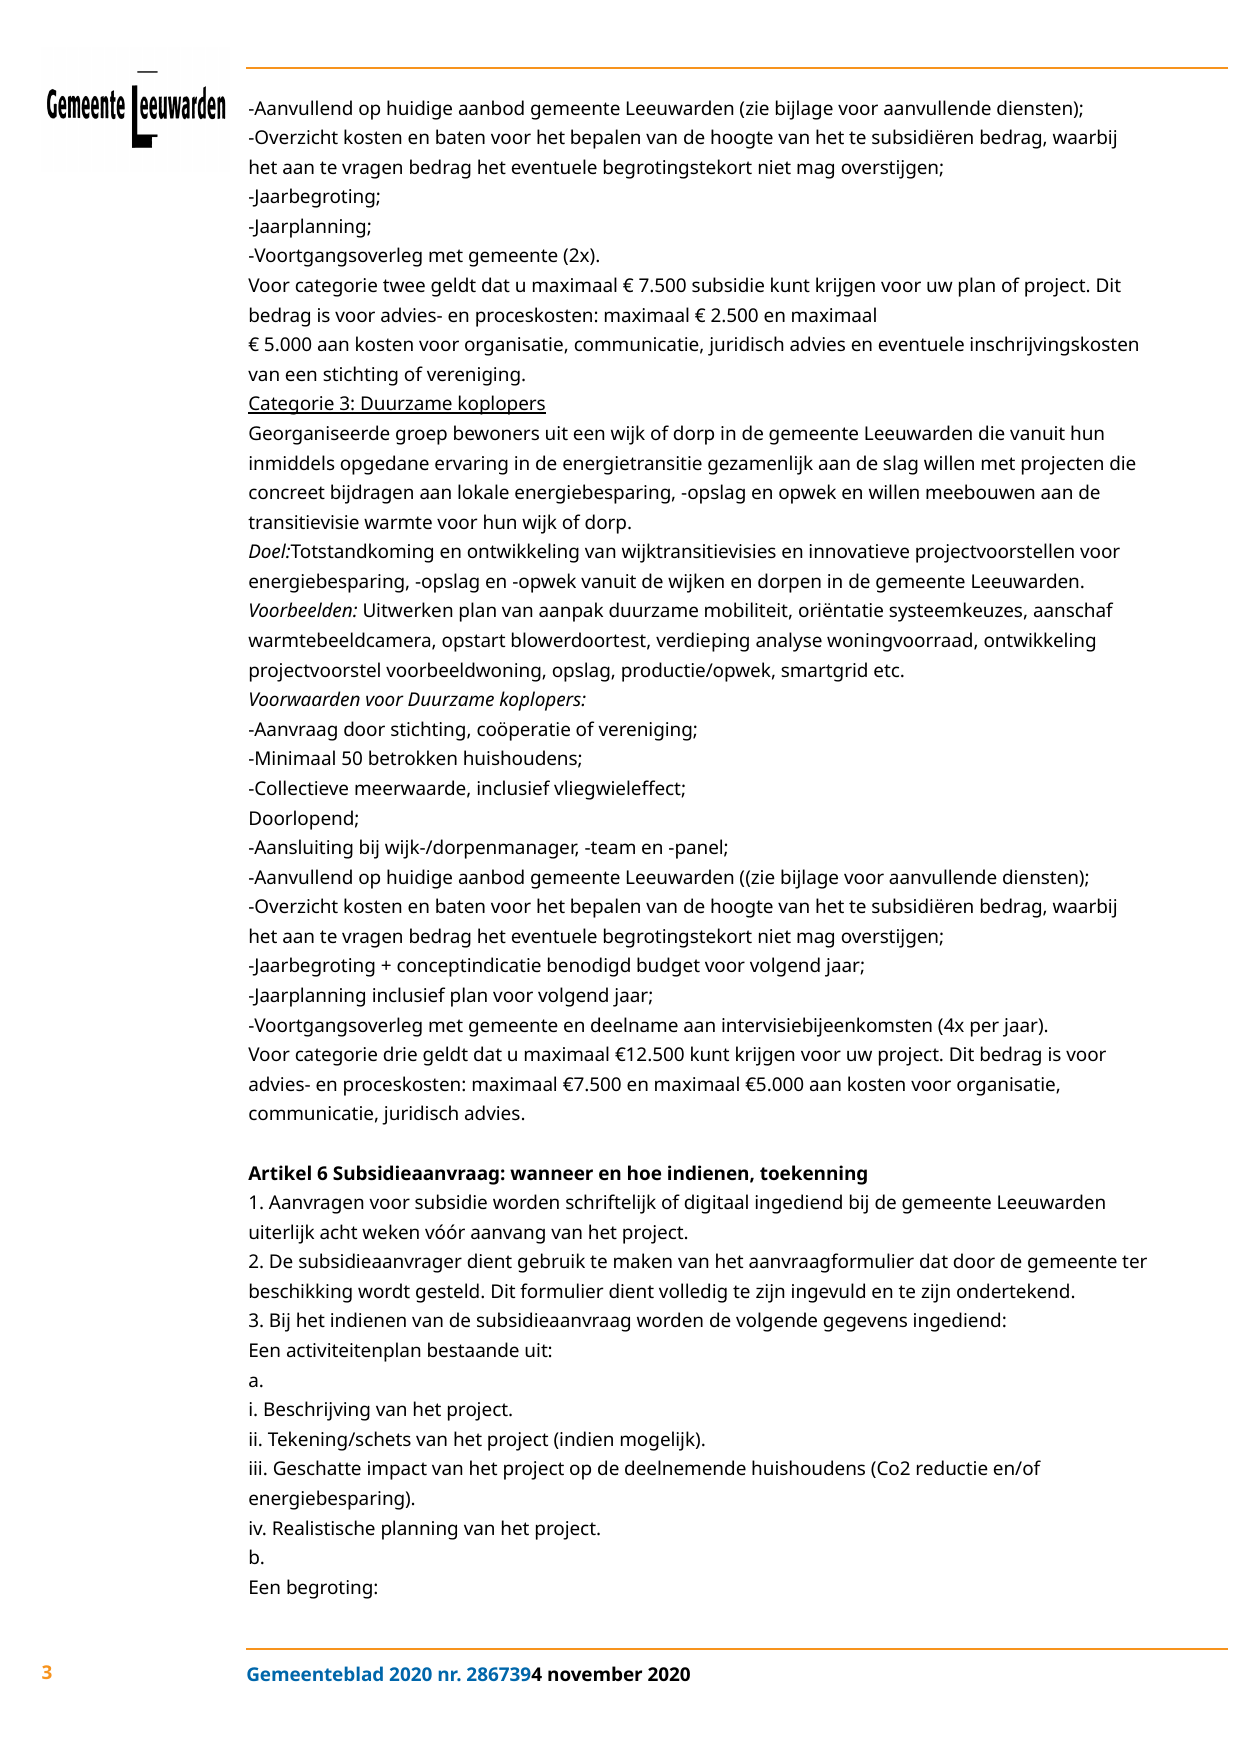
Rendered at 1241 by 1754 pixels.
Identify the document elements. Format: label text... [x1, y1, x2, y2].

text iii. Geschatte impact van het project op de deelnemende huishoudens (Co2 reductie en/of energiebesparing). [248, 1456, 1152, 1511]
text -Aansluiting bij wijk-/dorpenmanager, -team en -panel; [248, 834, 1152, 860]
text € 5.000 aan kosten voor organisatie, communicatie, juridisch advies en eventuele inschrijvingskosten van een stichting of vereniging. [248, 331, 1152, 387]
text -Overzicht kosten en baten voor het bepalen van de hoogte van het te subsidiëren bedrag, waarbij het aan te vragen bedrag het eventuele begrotingstekort niet mag overstijgen; [248, 124, 1152, 180]
text Voor categorie drie geldt dat u maximaal €12.500 kunt krijgen voor uw project. Dit bedrag is voor advies- en proceskosten: maximaal €7.500 en maximaal €5.000 aan kosten voor organisatie, communicatie, juridisch advies. [248, 1041, 1152, 1126]
text Doorlopend; [248, 805, 1152, 831]
text -Collectieve meerwaarde, inclusief vliegwieleffect; [248, 775, 1152, 801]
text -Jaarplanning; [248, 213, 1152, 239]
text -Aanvraag door stichting, coöperatie of vereniging; [248, 716, 1152, 742]
text -Jaarbegroting; [248, 183, 1152, 209]
text 3. Bij het indienen van de subsidieaanvraag worden de volgende gegevens ingediend: [248, 1308, 1152, 1333]
text 2. De subsidieaanvrager dient gebruik te maken van het aanvraagformulier dat door de gemeente ter beschikking wordt gesteld. Dit formulier dient volledig te zijn ingevuld en te zijn ondertekend. [248, 1248, 1152, 1304]
text i. Beschrijving van het project. [248, 1396, 1152, 1422]
text -Minimaal 50 betrokken huishoudens; [248, 746, 1152, 771]
text b. [248, 1544, 1152, 1570]
text Georganiseerde groep bewoners uit een wijk of dorp in de gemeente Leeuwarden die vanuit hun inmiddels opgedane ervaring in de energietransitie gezamenlijk aan de slag willen met projecten die concreet bijdragen aan lokale energiebesparing, -opslag en opwek en willen meebouwen aan de transitievisie warmte voor hun wijk of dorp. [248, 420, 1152, 535]
text iv. Realistische planning van het project. [248, 1515, 1152, 1541]
text Een activiteitenplan bestaande uit: [248, 1337, 1152, 1363]
text Voorwaarden voor Duurzame koplopers: [248, 686, 1152, 712]
text -Overzicht kosten en baten voor het bepalen van de hoogte van het te subsidiëren bedrag, waarbij het aan te vragen bedrag het eventuele begrotingstekort niet mag overstijgen; [248, 893, 1152, 949]
text Doel:Totstandkoming en ontwikkeling van wijktransitievisies en innovatieve projectvoorstellen voor energiebesparing, -opslag en -opwek vanuit de wijken en dorpen in de gemeente Leeuwarden. [248, 538, 1152, 594]
text -Jaarbegroting + conceptindicatie benodigd budget voor volgend jaar; [248, 953, 1152, 978]
text -Voortgangsoverleg met gemeente en deelname aan intervisiebijeenkomsten (4x per jaar). [248, 1012, 1152, 1038]
text -Jaarplanning inclusief plan voor volgend jaar; [248, 982, 1152, 1008]
text ii. Tekening/schets van het project (indien mogelijk). [248, 1426, 1152, 1452]
text -Voortgangsoverleg met gemeente (2x). [248, 243, 1152, 268]
text Artikel 6 Subsidieaanvraag: wanneer en hoe indienen, toekenning [248, 1160, 1152, 1186]
text 1. Aanvragen voor subsidie worden schriftelijk of digitaal ingediend bij de gemeente Leeuwarden uiterlijk acht weken vóór aanvang van het project. [248, 1189, 1152, 1245]
text Categorie 3: Duurzame koplopers [248, 391, 1152, 416]
text Voor categorie twee geldt dat u maximaal € 7.500 subsidie kunt krijgen voor uw plan of project. Dit bedrag is voor advies- en proceskosten: maximaal € 2.500 en maximaal [248, 272, 1152, 328]
text a. [248, 1367, 1152, 1393]
text -Aanvullend op huidige aanbod gemeente Leeuwarden (zie bijlage voor aanvullende diensten); [248, 95, 1152, 121]
text Voorbeelden: Uitwerken plan van aanpak duurzame mobiliteit, oriëntatie systeemkeuzes, aanschaf warmtebeeldcamera, opstart blowerdoortest, verdieping analyse woningvoorraad, ontwikkeling projectvoorstel voorbeeldwoning, opslag, productie/opwek, smartgrid etc. [248, 598, 1152, 683]
picture [41, 47, 231, 172]
text Een begroting: [248, 1574, 1152, 1600]
text -Aanvullend op huidige aanbod gemeente Leeuwarden ((zie bijlage voor aanvullende diensten); [248, 864, 1152, 890]
